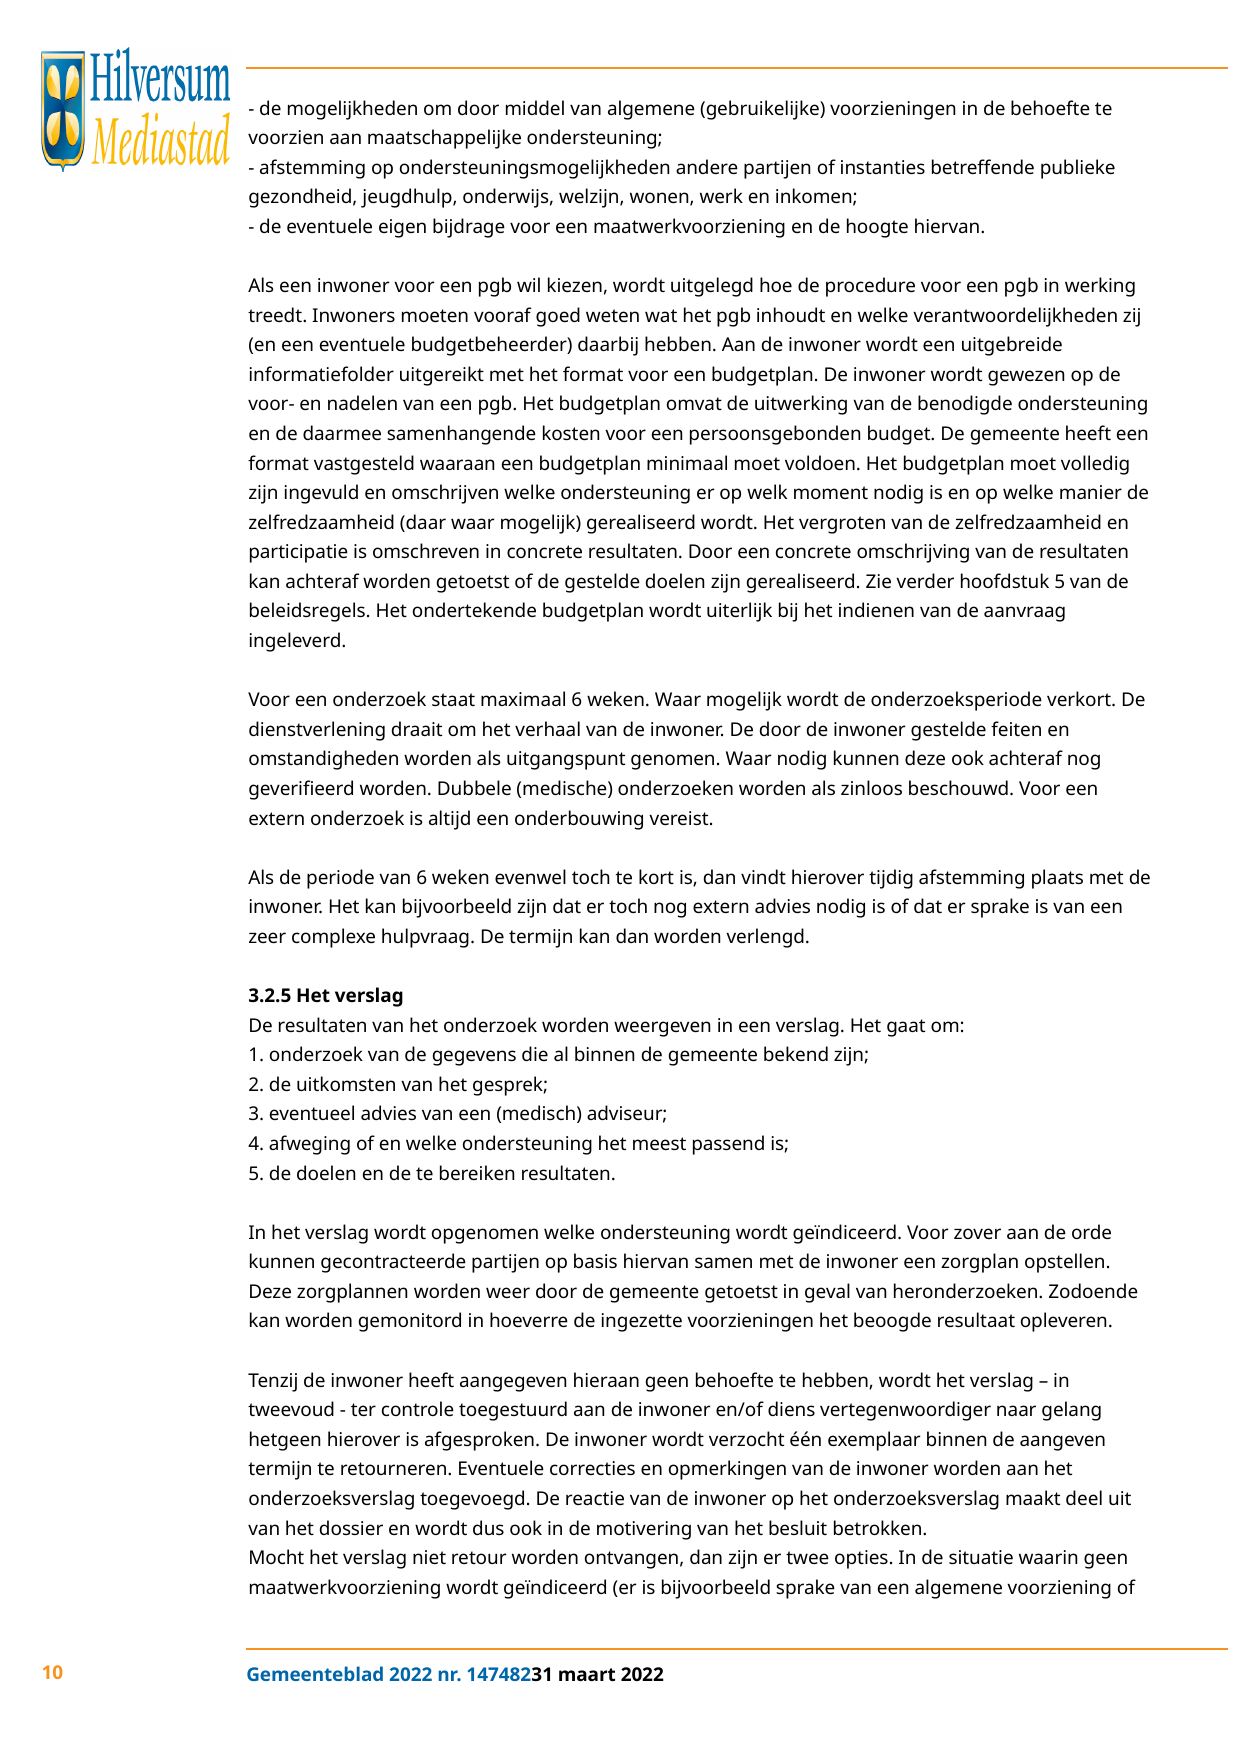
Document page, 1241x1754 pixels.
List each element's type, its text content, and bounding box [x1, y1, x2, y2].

picture [41, 47, 231, 172]
text Als een inwoner voor een pgb wil kiezen, wordt uitgelegd hoe de procedure voor een pgb in werking treedt. Inwoners moeten vooraf goed weten wat het pgb inhoudt en welke verantwoordelijkheden zij (en een eventuele budgetbeheerder) daarbij hebben. Aan de inwoner wordt een uitgebreide informatiefolder uitgereikt met het format voor een budgetplan. De inwoner wordt gewezen op de voor- en nadelen van een pgb. Het budgetplan omvat de uitwerking van de benodigde ondersteuning en de daarmee samenhangende kosten voor een persoonsgebonden budget. De gemeente heeft een format vastgesteld waaraan een budgetplan minimaal moet voldoen. Het budgetplan moet volledig zijn ingevuld en omschrijven welke ondersteuning er op welk moment nodig is en op welke manier de zelfredzaamheid (daar waar mogelijk) gerealiseerd wordt. Het vergroten van de zelfredzaamheid en participatie is omschreven in concrete resultaten. Door een concrete omschrijving van de resultaten kan achteraf worden getoetst of de gestelde doelen zijn gerealiseerd. Zie verder hoofdstuk 5 van de beleidsregels. Het ondertekende budgetplan wordt uiterlijk bij het indienen van de aanvraag ingeleverd. [248, 272, 1152, 653]
text In het verslag wordt opgenomen welke ondersteuning wordt geïndiceerd. Voor zover aan de orde kunnen gecontracteerde partijen op basis hiervan samen met de inwoner een zorgplan opstellen. Deze zorgplannen worden weer door de gemeente getoetst in geval van heronderzoeken. Zodoende kan worden gemonitord in hoeverre de ingezette voorzieningen het beoogde resultaat opleveren. [248, 1219, 1152, 1333]
text 4. afweging of en welke ondersteuning het meest passend is; [248, 1130, 1152, 1156]
text Als de periode van 6 weken evenwel toch te kort is, dan vindt hierover tijdig afstemming plaats met de inwoner. Het kan bijvoorbeeld zijn dat er toch nog extern advies nodig is of dat er sprake is van een zeer complexe hulpvraag. De termijn kan dan worden verlengd. [248, 864, 1152, 949]
text 2. de uitkomsten van het gesprek; [248, 1071, 1152, 1097]
text - afstemming op ondersteuningsmogelijkheden andere partijen of instanties betreffende publieke gezondheid, jeugdhulp, onderwijs, welzijn, wonen, werk en inkomen; [248, 154, 1152, 209]
text 3. eventueel advies van een (medisch) adviseur; [248, 1101, 1152, 1126]
text Voor een onderzoek staat maximaal 6 weken. Waar mogelijk wordt de onderzoeksperiode verkort. De dienstverlening draait om het verhaal van de inwoner. De door de inwoner gestelde feiten en omstandigheden worden als uitgangspunt genomen. Waar nodig kunnen deze ook achteraf nog geverifieerd worden. Dubbele (medische) onderzoeken worden als zinloos beschouwd. Voor een extern onderzoek is altijd een onderbouwing vereist. [248, 686, 1152, 831]
text 3.2.5 Het verslag [248, 982, 1152, 1008]
text Mocht het verslag niet retour worden ontvangen, dan zijn er twee opties. In de situatie waarin geen maatwerkvoorziening wordt geïndiceerd (er is bijvoorbeeld sprake van een algemene voorziening of [248, 1544, 1152, 1600]
text 5. de doelen en de te bereiken resultaten. [248, 1160, 1152, 1186]
text Tenzij de inwoner heeft aangegeven hieraan geen behoefte te hebben, wordt het verslag – in tweevoud - ter controle toegestuurd aan de inwoner en/of diens vertegenwoordiger naar gelang hetgeen hierover is afgesproken. De inwoner wordt verzocht één exemplaar binnen de aangeven termijn te retourneren. Eventuele correcties en opmerkingen van de inwoner worden aan het onderzoeksverslag toegevoegd. De reactie van de inwoner op het onderzoeksverslag maakt deel uit van het dossier en wordt dus ook in de motivering van het besluit betrokken. [248, 1367, 1152, 1541]
text 1. onderzoek van de gegevens die al binnen de gemeente bekend zijn; [248, 1041, 1152, 1067]
text - de eventuele eigen bijdrage voor een maatwerkvoorziening en de hoogte hiervan. [248, 213, 1152, 239]
text - de mogelijkheden om door middel van algemene (gebruikelijke) voorzieningen in de behoefte te voorzien aan maatschappelijke ondersteuning; [248, 95, 1152, 150]
text De resultaten van het onderzoek worden weergeven in een verslag. Het gaat om: [248, 1012, 1152, 1038]
